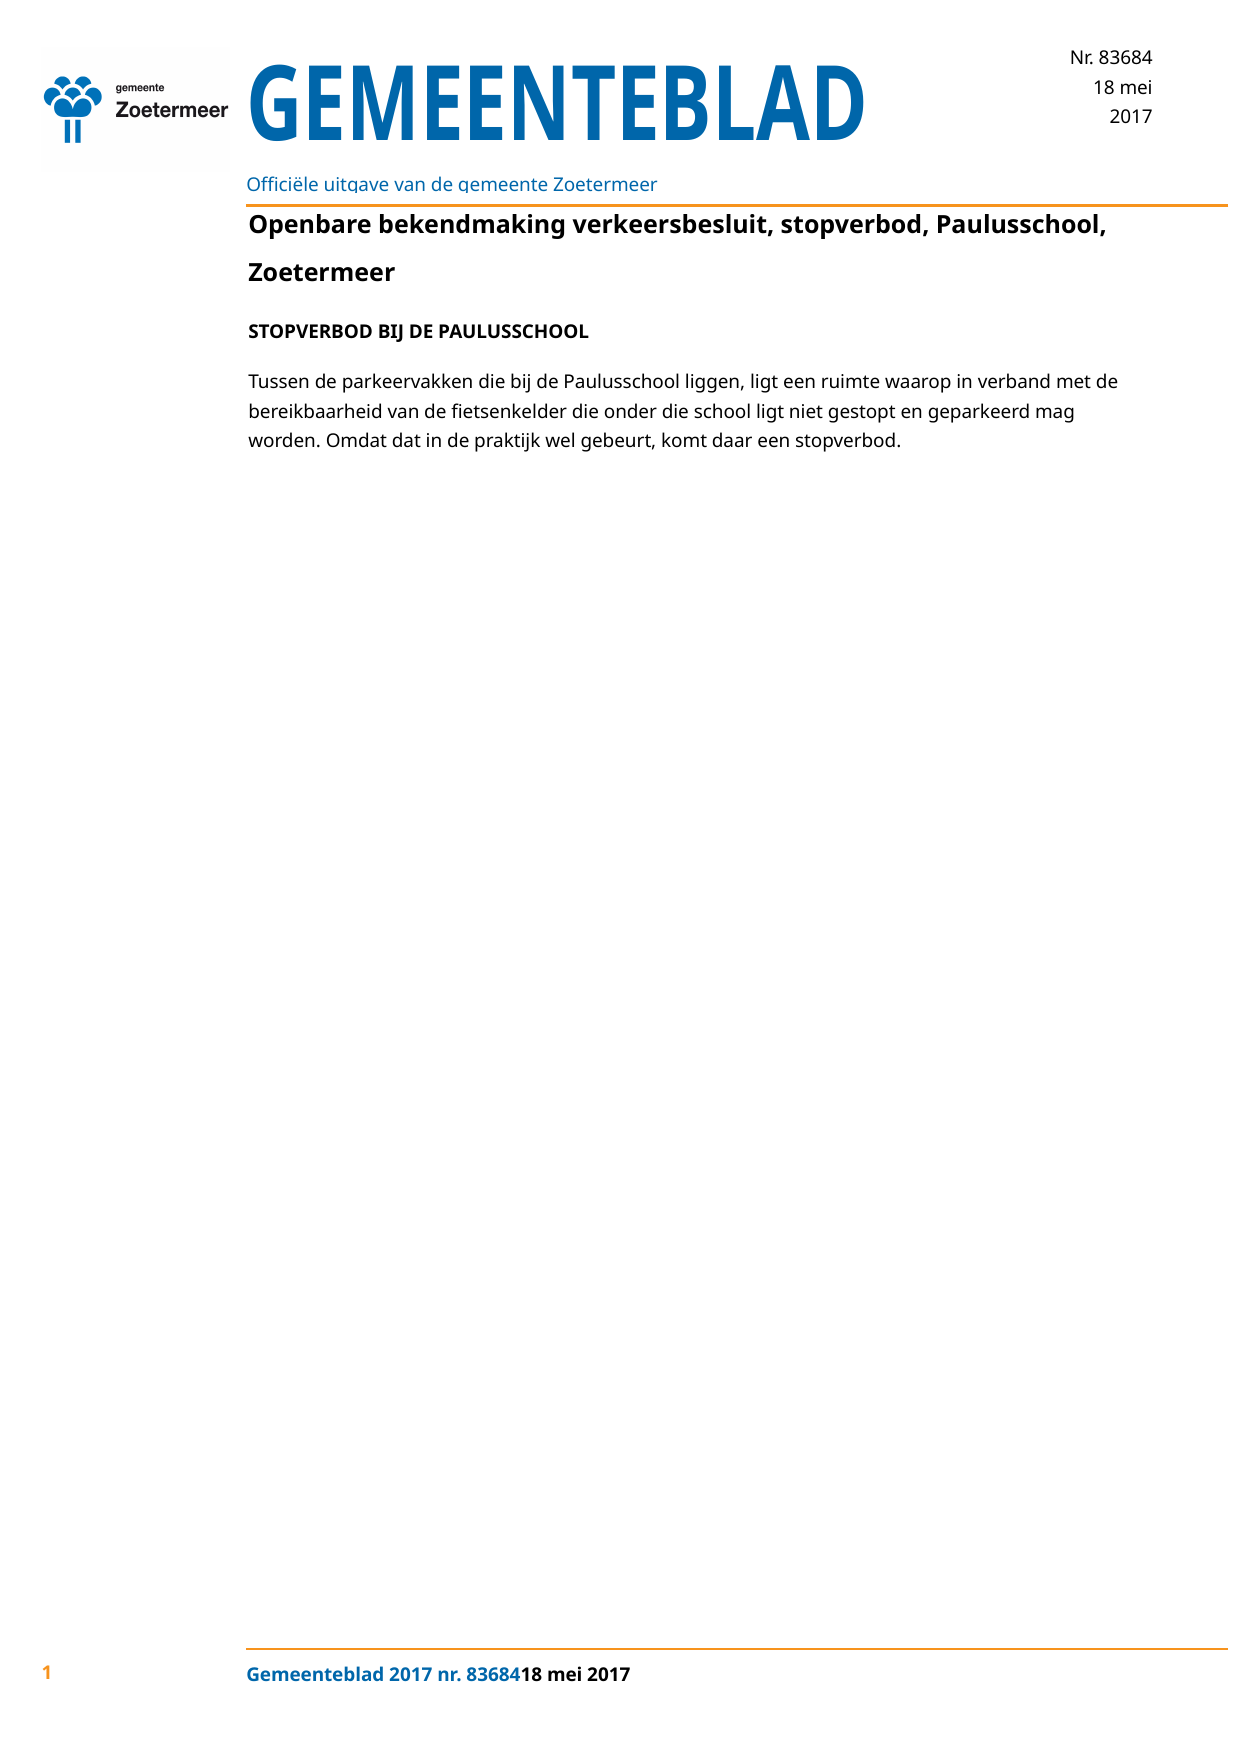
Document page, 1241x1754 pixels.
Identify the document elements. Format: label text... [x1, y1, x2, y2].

picture [41, 47, 231, 172]
text Tussen de parkeervakken die bij de Paulusschool liggen, ligt een ruimte waarop in verband met de bereikbaarheid van de fietsenkelder die onder die school ligt niet gestopt en geparkeerd mag worden. Omdat dat in de praktijk wel gebeurt, komt daar een stopverbod. [248, 368, 1152, 453]
text STOPVERBOD BIJ DE PAULUSSCHOOL [248, 318, 1152, 344]
text Openbare bekendmaking verkeersbesluit, stopverbod, Paulusschool, Zoetermeer [248, 207, 1152, 288]
